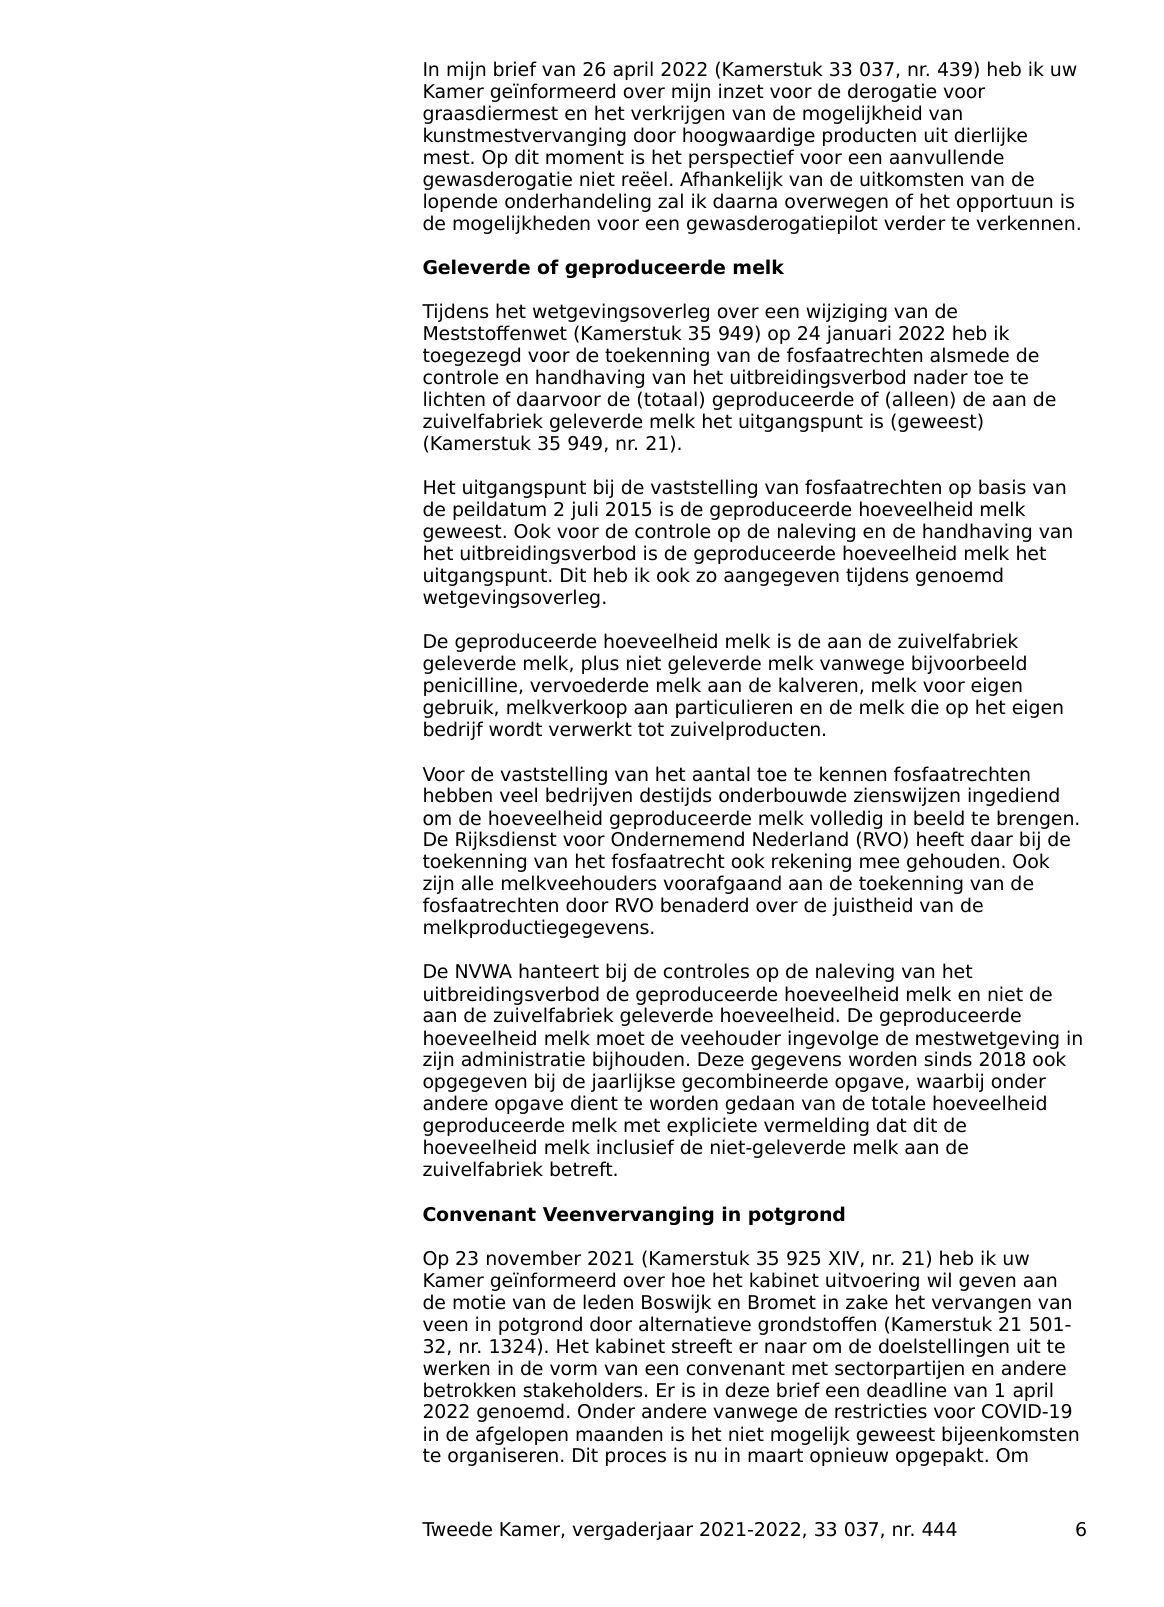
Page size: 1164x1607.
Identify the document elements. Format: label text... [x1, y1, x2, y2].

text Voor de vaststelling van het aantal toe te kennen fosfaatrechten hebben veel bedrijven destijds onderbouwde zienswijzen ingediend om de hoeveelheid geproduceerde melk volledig in beeld te brengen. De Rijksdienst voor Ondernemend Nederland (RVO) heeft daar bij de toekenning van het fosfaatrecht ook rekening mee gehouden. Ook zijn alle melkveehouders voorafgaand aan de toekenning van de fosfaatrechten door RVO benaderd over de juistheid van de melkproductiegegevens. [422, 763, 1087, 939]
text De NVWA hanteert bij de controles op de naleving van het uitbreidingsverbod de geproduceerde hoeveelheid melk en niet de aan de zuivelfabriek geleverde hoeveelheid. De geproduceerde hoeveelheid melk moet de veehouder ingevolge de mestwetgeving in zijn administratie bijhouden. Deze gegevens worden sinds 2018 ook opgegeven bij de jaarlijkse gecombineerde opgave, waarbij onder andere opgave dient te worden gedaan van de totale hoeveelheid geproduceerde melk met expliciete vermelding dat dit de hoeveelheid melk inclusief de niet-geleverde melk aan de zuivelfabriek betreft. [422, 961, 1087, 1181]
subtitle Geleverde of geproduceerde melk [422, 257, 1087, 279]
text In mijn brief van 26 april 2022 (Kamerstuk 33 037, nr. 439) heb ik uw Kamer geïnformeerd over mijn inzet voor de derogatie voor graasdiermest en het verkrijgen van de mogelijkheid van kunstmestvervanging door hoogwaardige producten uit dierlijke mest. Op dit moment is het perspectief voor een aanvullende gewasderogatie niet reëel. Afhankelijk van de uitkomsten van de lopende onderhandeling zal ik daarna overwegen of het opportuun is de mogelijkheden voor een gewasderogatiepilot verder te verkennen. [422, 59, 1087, 235]
text De geproduceerde hoeveelheid melk is de aan de zuivelfabriek geleverde melk, plus niet geleverde melk vanwege bijvoorbeeld penicilline, vervoederde melk aan de kalveren, melk voor eigen gebruik, melkverkoop aan particulieren en de melk die op het eigen bedrijf wordt verwerkt tot zuivelproducten. [422, 631, 1087, 741]
text Tijdens het wetgevingsoverleg over een wijziging van de Meststoffenwet (Kamerstuk 35 949) op 24 januari 2022 heb ik toegezegd voor de toekenning van de fosfaatrechten alsmede de controle en handhaving van het uitbreidingsverbod nader toe te lichten of daarvoor de (totaal) geproduceerde of (alleen) de aan de zuivelfabriek geleverde melk het uitgangspunt is (geweest) (Kamerstuk 35 949, nr. 21). [422, 301, 1087, 455]
text Het uitgangspunt bij de vaststelling van fosfaatrechten op basis van de peildatum 2 juli 2015 is de geproduceerde hoeveelheid melk geweest. Ook voor de controle op de naleving en de handhaving van het uitbreidingsverbod is de geproduceerde hoeveelheid melk het uitgangspunt. Dit heb ik ook zo aangegeven tijdens genoemd wetgevingsoverleg. [422, 477, 1087, 609]
text Op 23 november 2021 (Kamerstuk 35 925 XIV, nr. 21) heb ik uw Kamer geïnformeerd over hoe het kabinet uitvoering wil geven aan de motie van de leden Boswijk en Bromet in zake het vervangen van veen in potgrond door alternatieve grondstoffen (Kamerstuk 21 501-32, nr. 1324). Het kabinet streeft er naar om de doelstellingen uit te werken in de vorm van een convenant met sectorpartijen en andere betrokken stakeholders. Er is in deze brief een deadline van 1 april 2022 genoemd. Onder andere vanwege de restricties voor COVID-19 in de afgelopen maanden is het niet mogelijk geweest bijeenkomsten te organiseren. Dit proces is nu in maart opnieuw opgepakt. Om [422, 1248, 1087, 1467]
subtitle Convenant Veenvervanging in potgrond [422, 1203, 1087, 1225]
